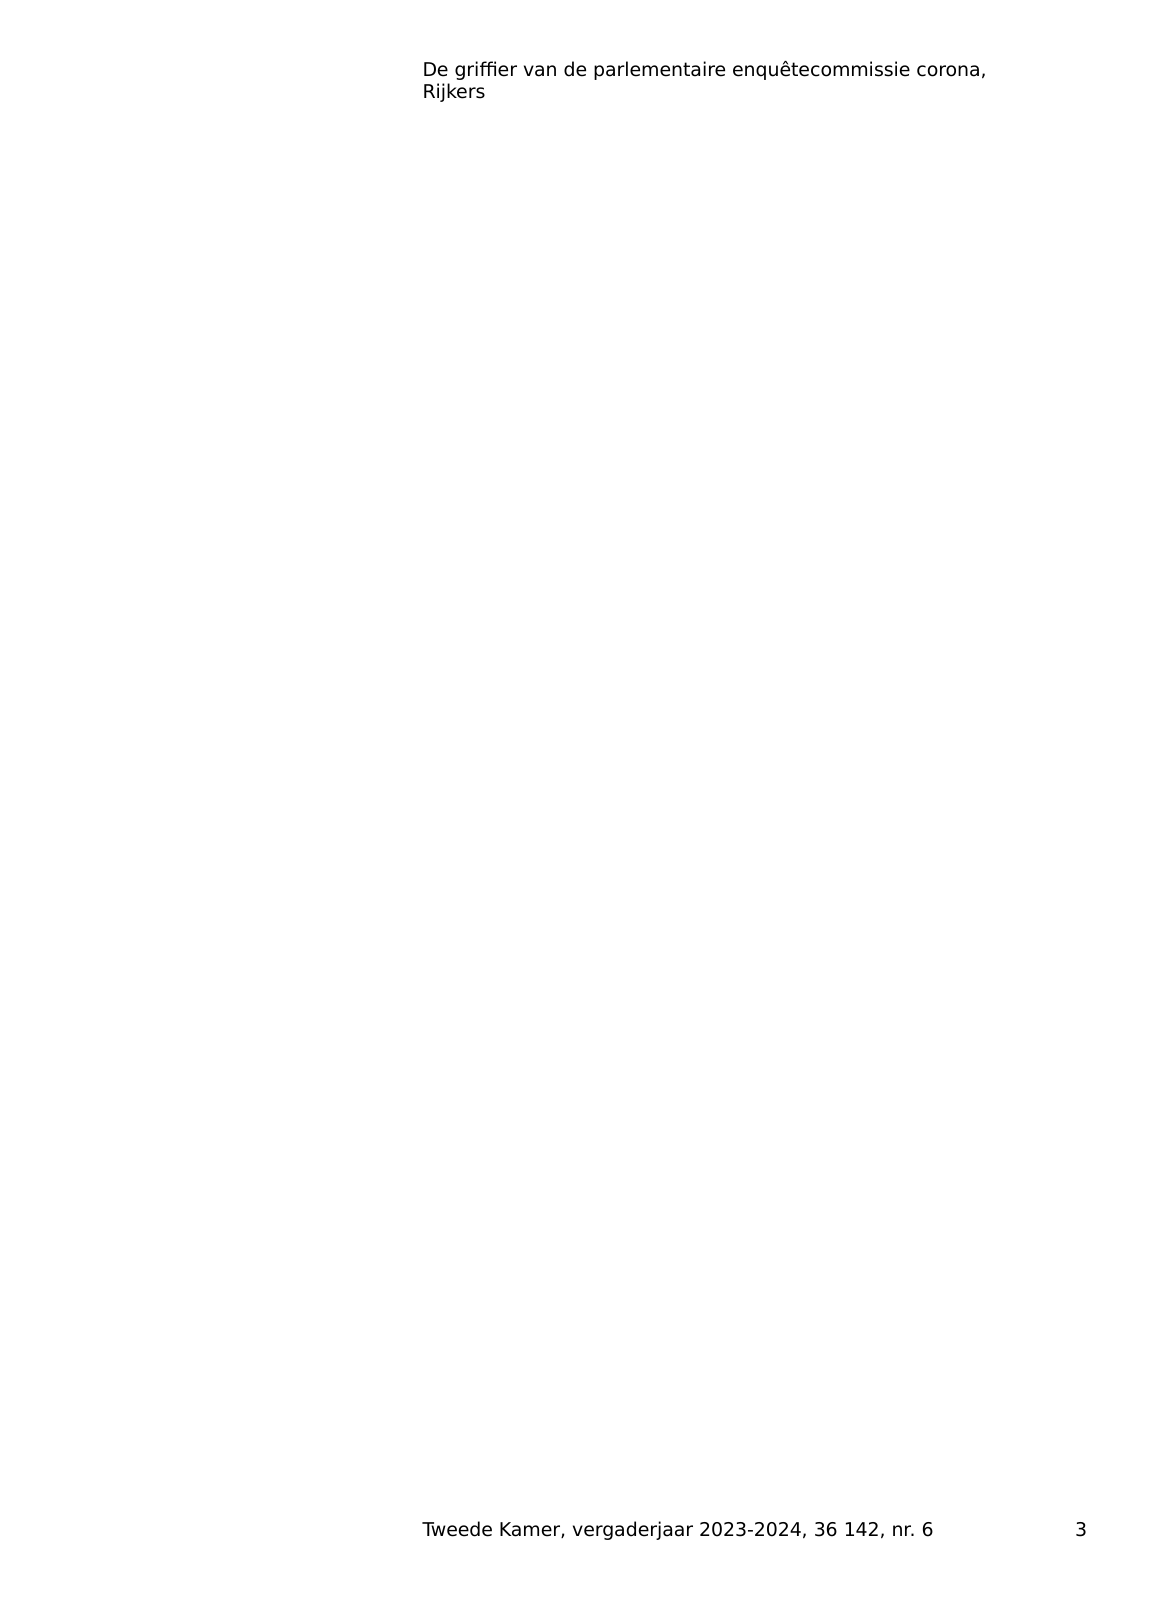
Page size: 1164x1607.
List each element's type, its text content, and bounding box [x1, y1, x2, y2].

text De griffier van de parlementaire enquêtecommissie corona, Rijkers [422, 59, 1087, 103]
